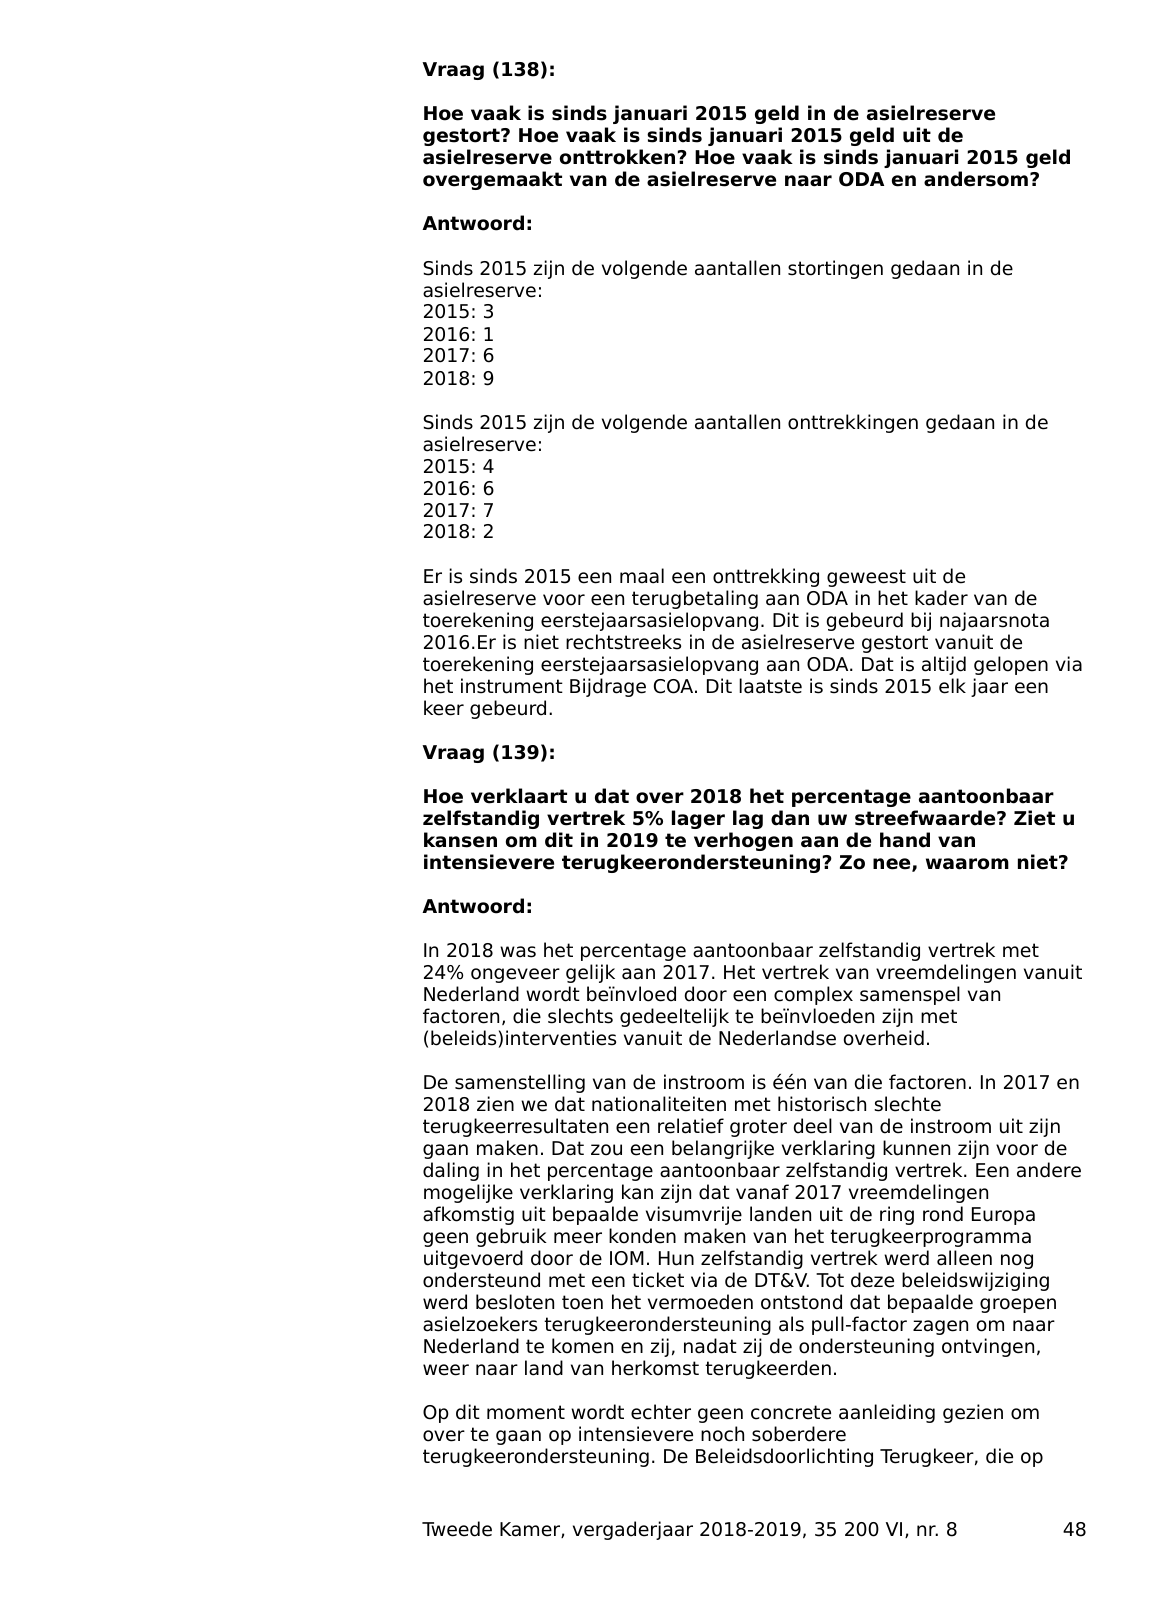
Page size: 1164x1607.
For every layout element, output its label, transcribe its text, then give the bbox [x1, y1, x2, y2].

text In 2018 was het percentage aantoonbaar zelfstandig vertrek met 24% ongeveer gelijk aan 2017. Het vertrek van vreemdelingen vanuit Nederland wordt beïnvloed door een complex samenspel van factoren, die slechts gedeeltelijk te beïnvloeden zijn met (beleids)interventies vanuit de Nederlandse overheid. [422, 940, 1087, 1050]
text 2018: 2 [422, 521, 1087, 543]
text Er is sinds 2015 een maal een onttrekking geweest uit de asielreserve voor een terugbetaling aan ODA in het kader van de toerekening eerstejaarsasielopvang. Dit is gebeurd bij najaarsnota 2016.Er is niet rechtstreeks in de asielreserve gestort vanuit de toerekening eerstejaarsasielopvang aan ODA. Dat is altijd gelopen via het instrument Bijdrage COA. Dit laatste is sinds 2015 elk jaar een keer gebeurd. [422, 566, 1087, 719]
text De samenstelling van de instroom is één van die factoren. In 2017 en 2018 zien we dat nationaliteiten met historisch slechte terugkeerresultaten een relatief groter deel van de instroom uit zijn gaan maken. Dat zou een belangrijke verklaring kunnen zijn voor de daling in het percentage aantoonbaar zelfstandig vertrek. Een andere mogelijke verklaring kan zijn dat vanaf 2017 vreemdelingen afkomstig uit bepaalde visumvrije landen uit de ring rond Europa geen gebruik meer konden maken van het terugkeerprogramma uitgevoerd door de IOM. Hun zelfstandig vertrek werd alleen nog ondersteund met een ticket via de DT&V. Tot deze beleidswijziging werd besloten toen het vermoeden ontstond dat bepaalde groepen asielzoekers terugkeerondersteuning als pull-factor zagen om naar Nederland te komen en zij, nadat zij de ondersteuning ontvingen, weer naar land van herkomst terugkeerden. [422, 1072, 1087, 1380]
text Hoe vaak is sinds januari 2015 geld in de asielreserve gestort? Hoe vaak is sinds januari 2015 geld uit de asielreserve onttrokken? Hoe vaak is sinds januari 2015 geld overgemaakt van de asielreserve naar ODA en andersom? [422, 103, 1087, 191]
text 2016: 1 [422, 323, 1087, 345]
subtitle Antwoord: [422, 896, 1087, 918]
text 2018: 9 [422, 367, 1087, 389]
text Sinds 2015 zijn de volgende aantallen stortingen gedaan in de asielreserve: [422, 257, 1087, 301]
text Op dit moment wordt echter geen concrete aanleiding gezien om over te gaan op intensievere noch soberdere terugkeerondersteuning. De Beleidsdoorlichting Terugkeer, die op [422, 1402, 1087, 1468]
text 2017: 6 [422, 345, 1087, 367]
text 2017: 7 [422, 499, 1087, 521]
text Sinds 2015 zijn de volgende aantallen onttrekkingen gedaan in de asielreserve: [422, 412, 1087, 456]
text 2015: 4 [422, 456, 1087, 477]
subtitle Vraag (138): [422, 59, 1087, 81]
text 2015: 3 [422, 301, 1087, 323]
text 2016: 6 [422, 477, 1087, 499]
text Hoe verklaart u dat over 2018 het percentage aantoonbaar zelfstandig vertrek 5% lager lag dan uw streefwaarde? Ziet u kansen om dit in 2019 te verhogen aan de hand van intensievere terugkeerondersteuning? Zo nee, waarom niet? [422, 786, 1087, 874]
subtitle Antwoord: [422, 213, 1087, 235]
subtitle Vraag (139): [422, 742, 1087, 764]
